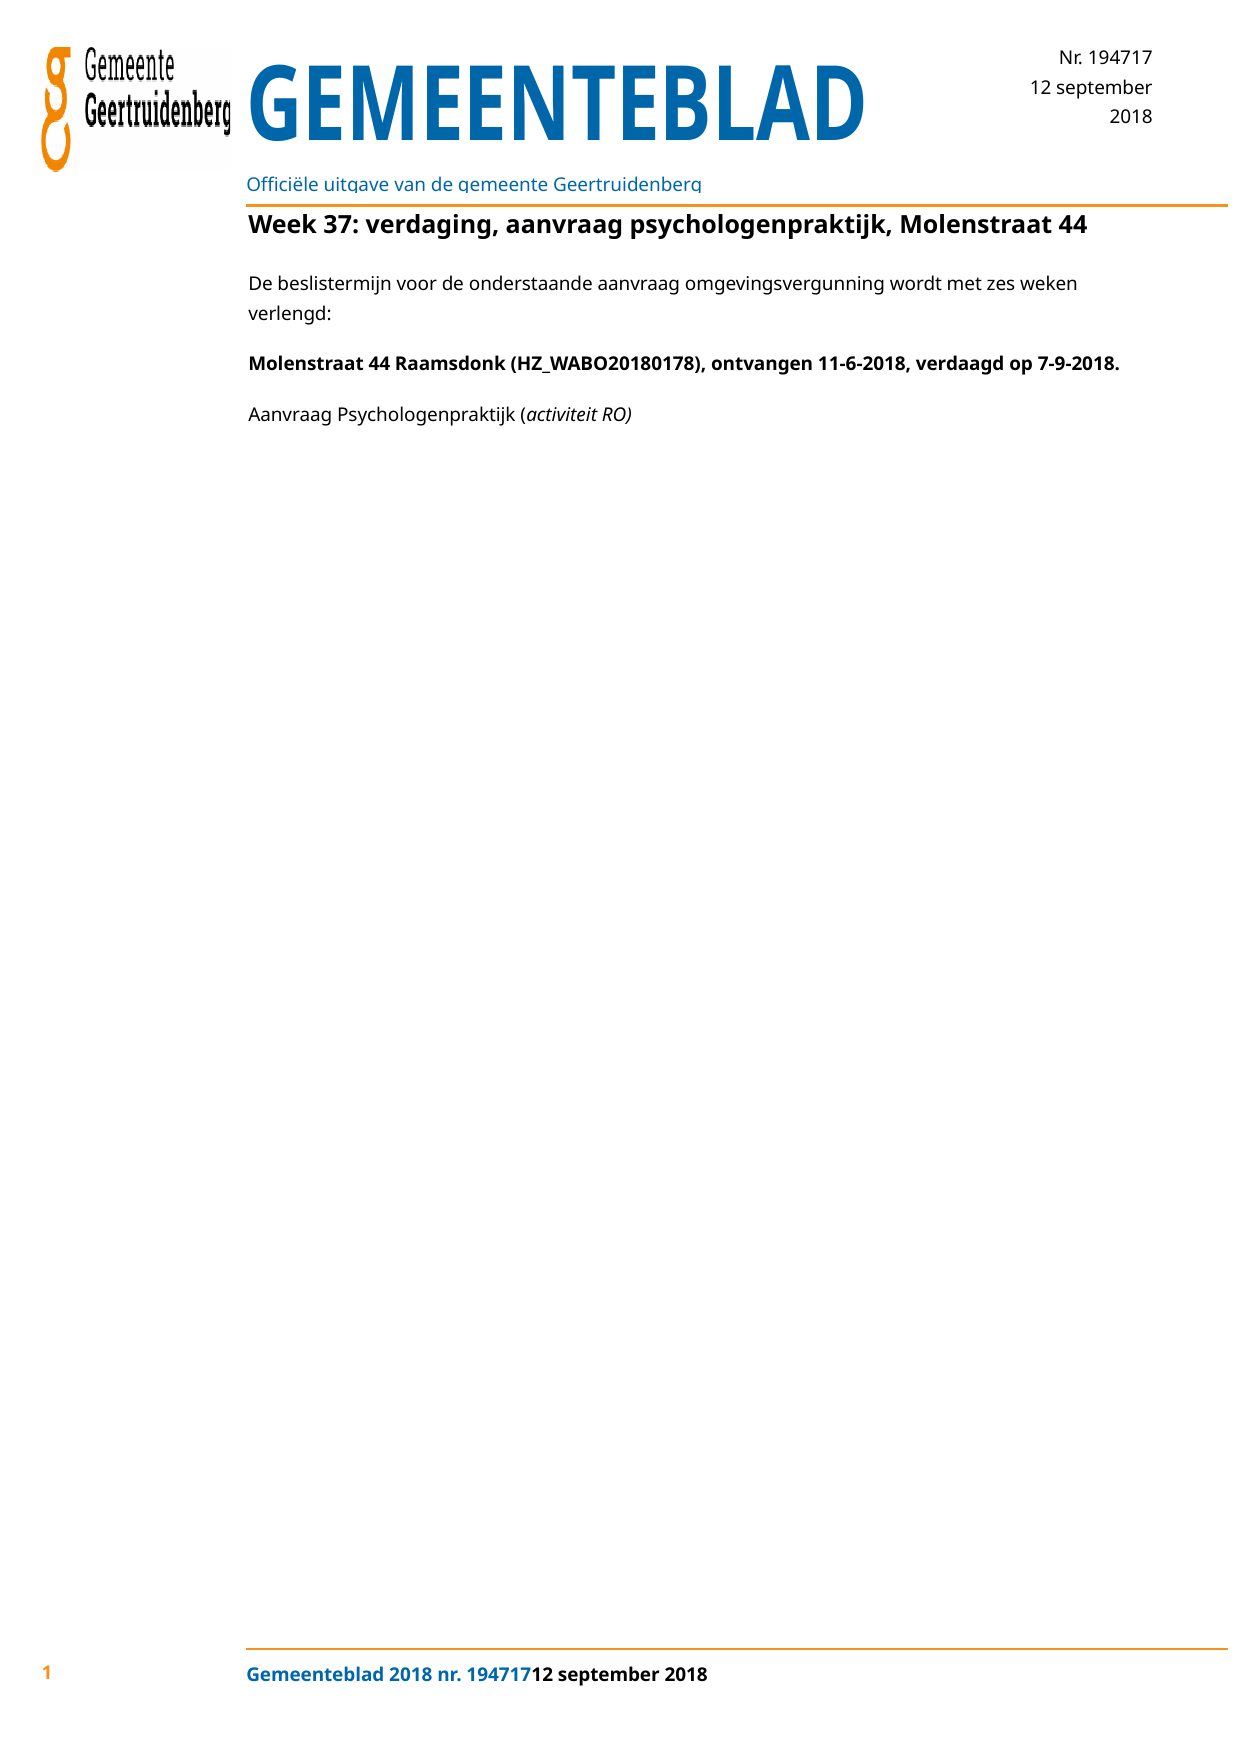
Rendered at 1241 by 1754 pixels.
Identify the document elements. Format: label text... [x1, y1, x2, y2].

text Molenstraat 44 Raamsdonk (HZ_WABO20180178), ontvangen 11-6-2018, verdaagd op 7-9-2018. [248, 350, 1152, 376]
text Week 37: verdaging, aanvraag psychologenpraktijk, Molenstraat 44 [248, 207, 1152, 241]
picture [41, 47, 231, 172]
text De beslistermijn voor de onderstaande aanvraag omgevingsvergunning wordt met zes weken verlengd: [248, 270, 1152, 326]
text Aanvraag Psychologenpraktijk (activiteit RO) [248, 401, 1152, 426]
